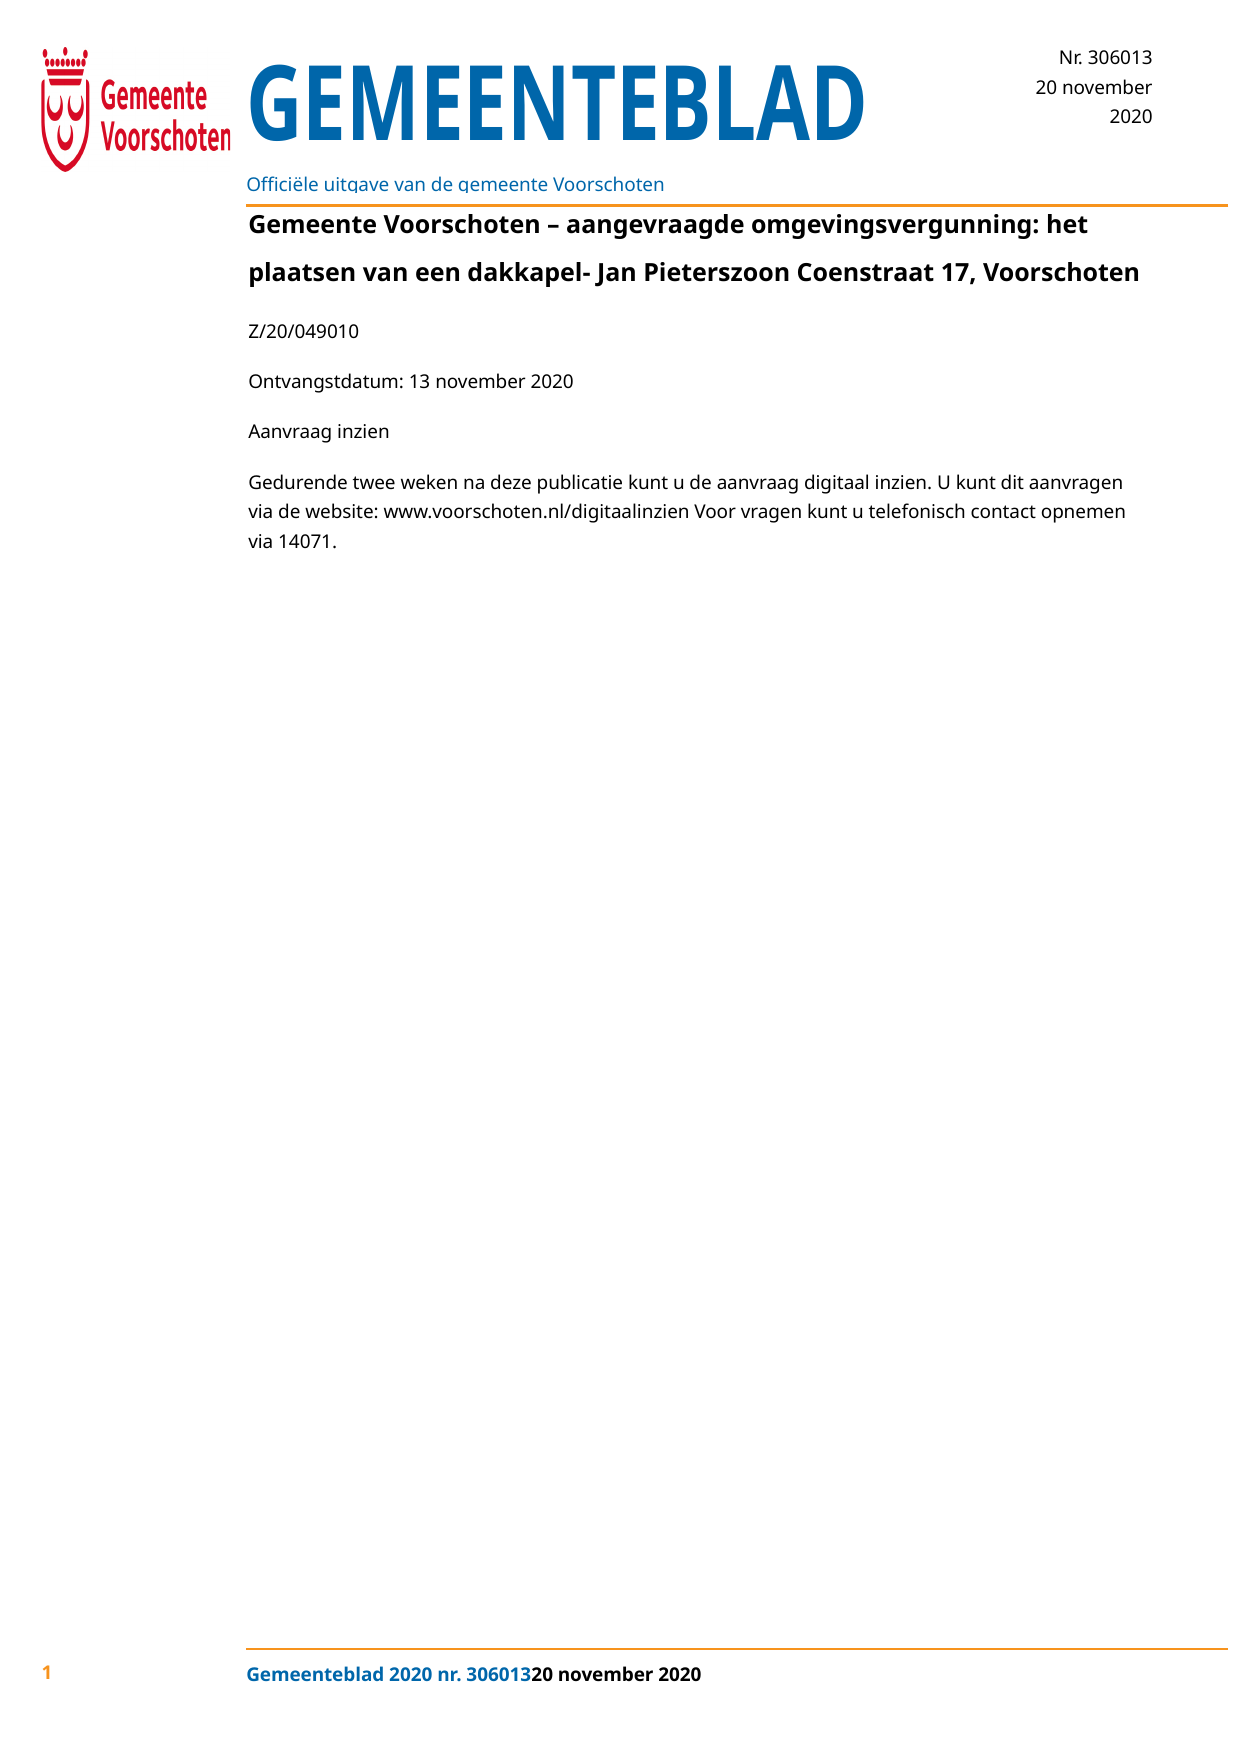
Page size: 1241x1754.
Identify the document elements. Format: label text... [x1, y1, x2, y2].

text Z/20/049010 [248, 318, 1152, 344]
text Gedurende twee weken na deze publicatie kunt u de aanvraag digitaal inzien. U kunt dit aanvragen via de website: www.voorschoten.nl/digitaalinzien Voor vragen kunt u telefonisch contact opnemen via 14071. [248, 469, 1152, 554]
text Aanvraag inzien [248, 419, 1152, 444]
picture [41, 47, 231, 172]
text Gemeente Voorschoten – aangevraagde omgevingsvergunning: het plaatsen van een dakkapel- Jan Pieterszoon Coenstraat 17, Voorschoten [248, 207, 1152, 288]
text Ontvangstdatum: 13 november 2020 [248, 368, 1152, 394]
